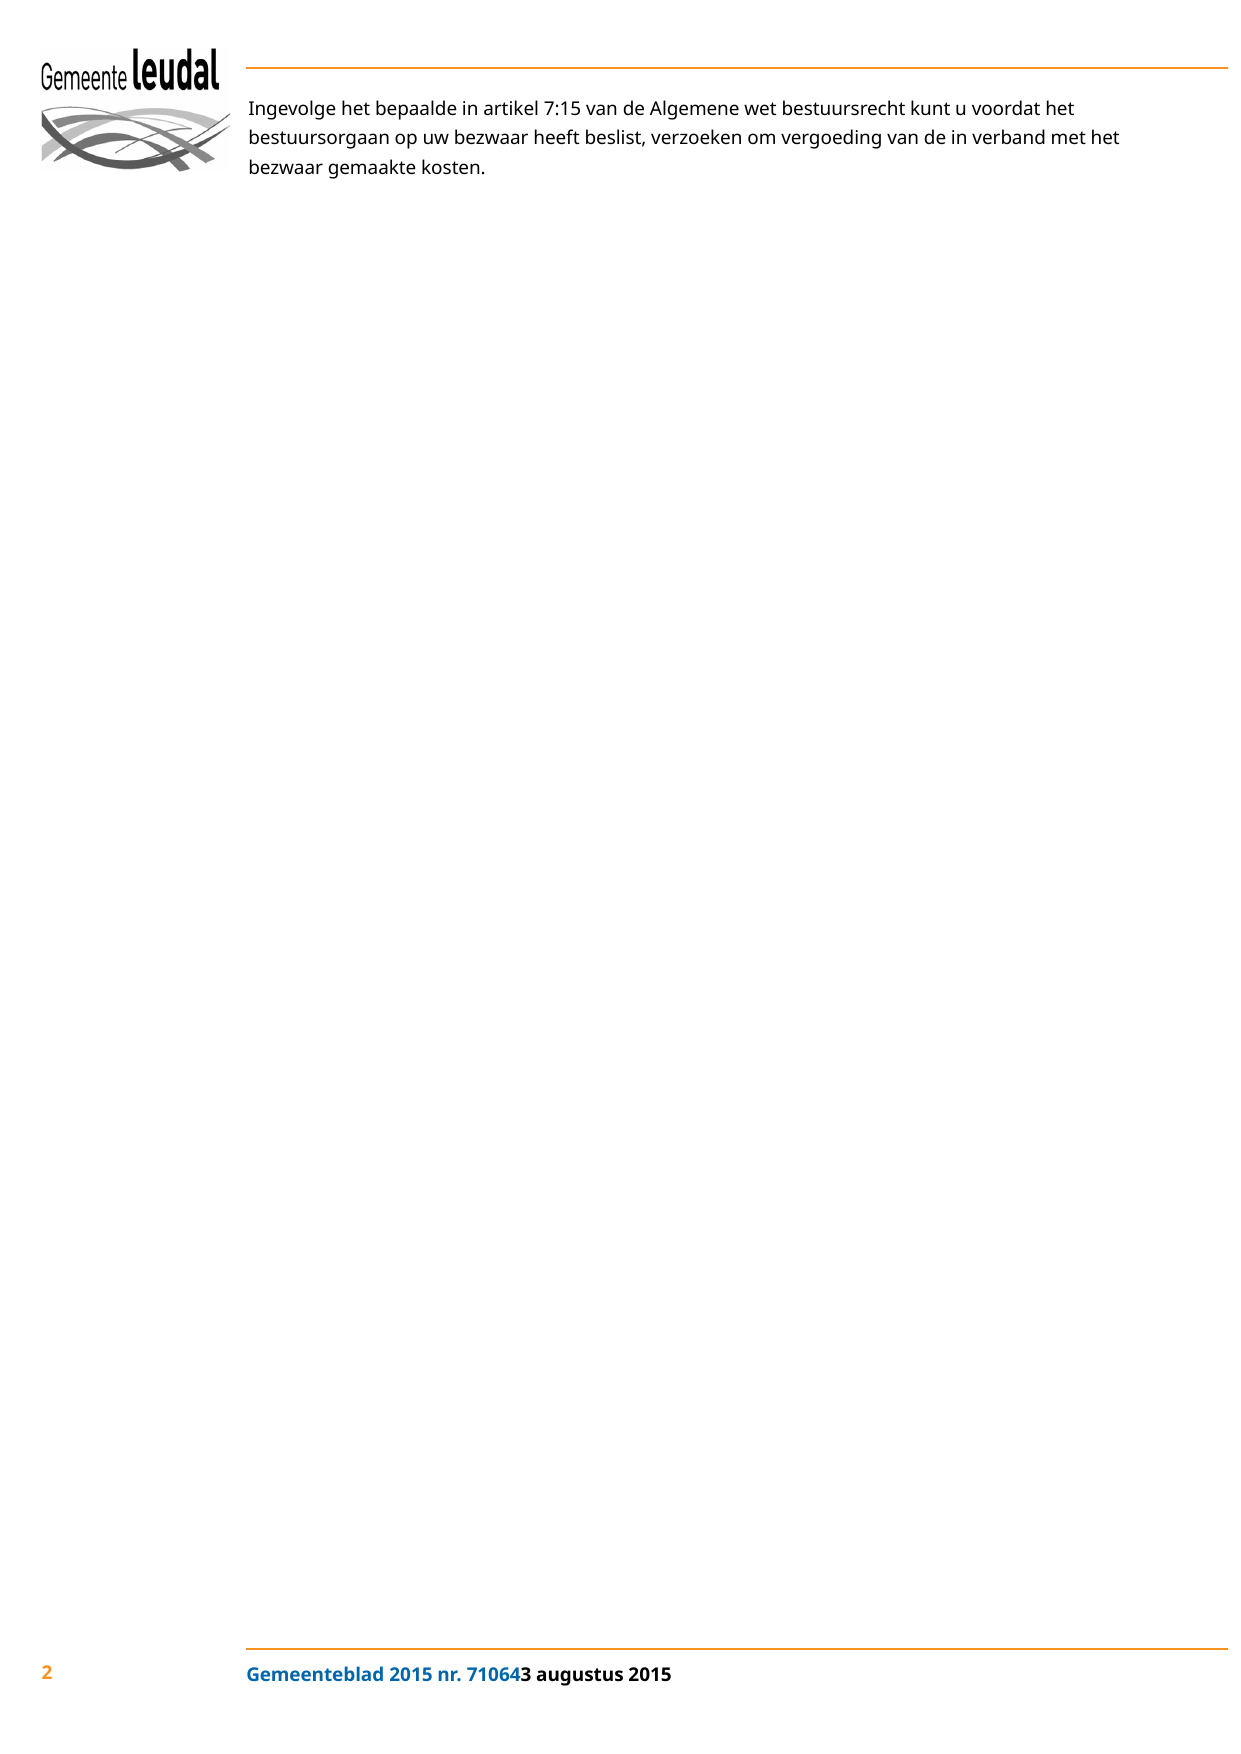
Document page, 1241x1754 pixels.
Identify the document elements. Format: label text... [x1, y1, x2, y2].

picture [41, 47, 231, 172]
text Ingevolge het bepaalde in artikel 7:15 van de Algemene wet bestuursrecht kunt u voordat het bestuursorgaan op uw bezwaar heeft beslist, verzoeken om vergoeding van de in verband met het bezwaar gemaakte kosten. [248, 95, 1152, 180]
